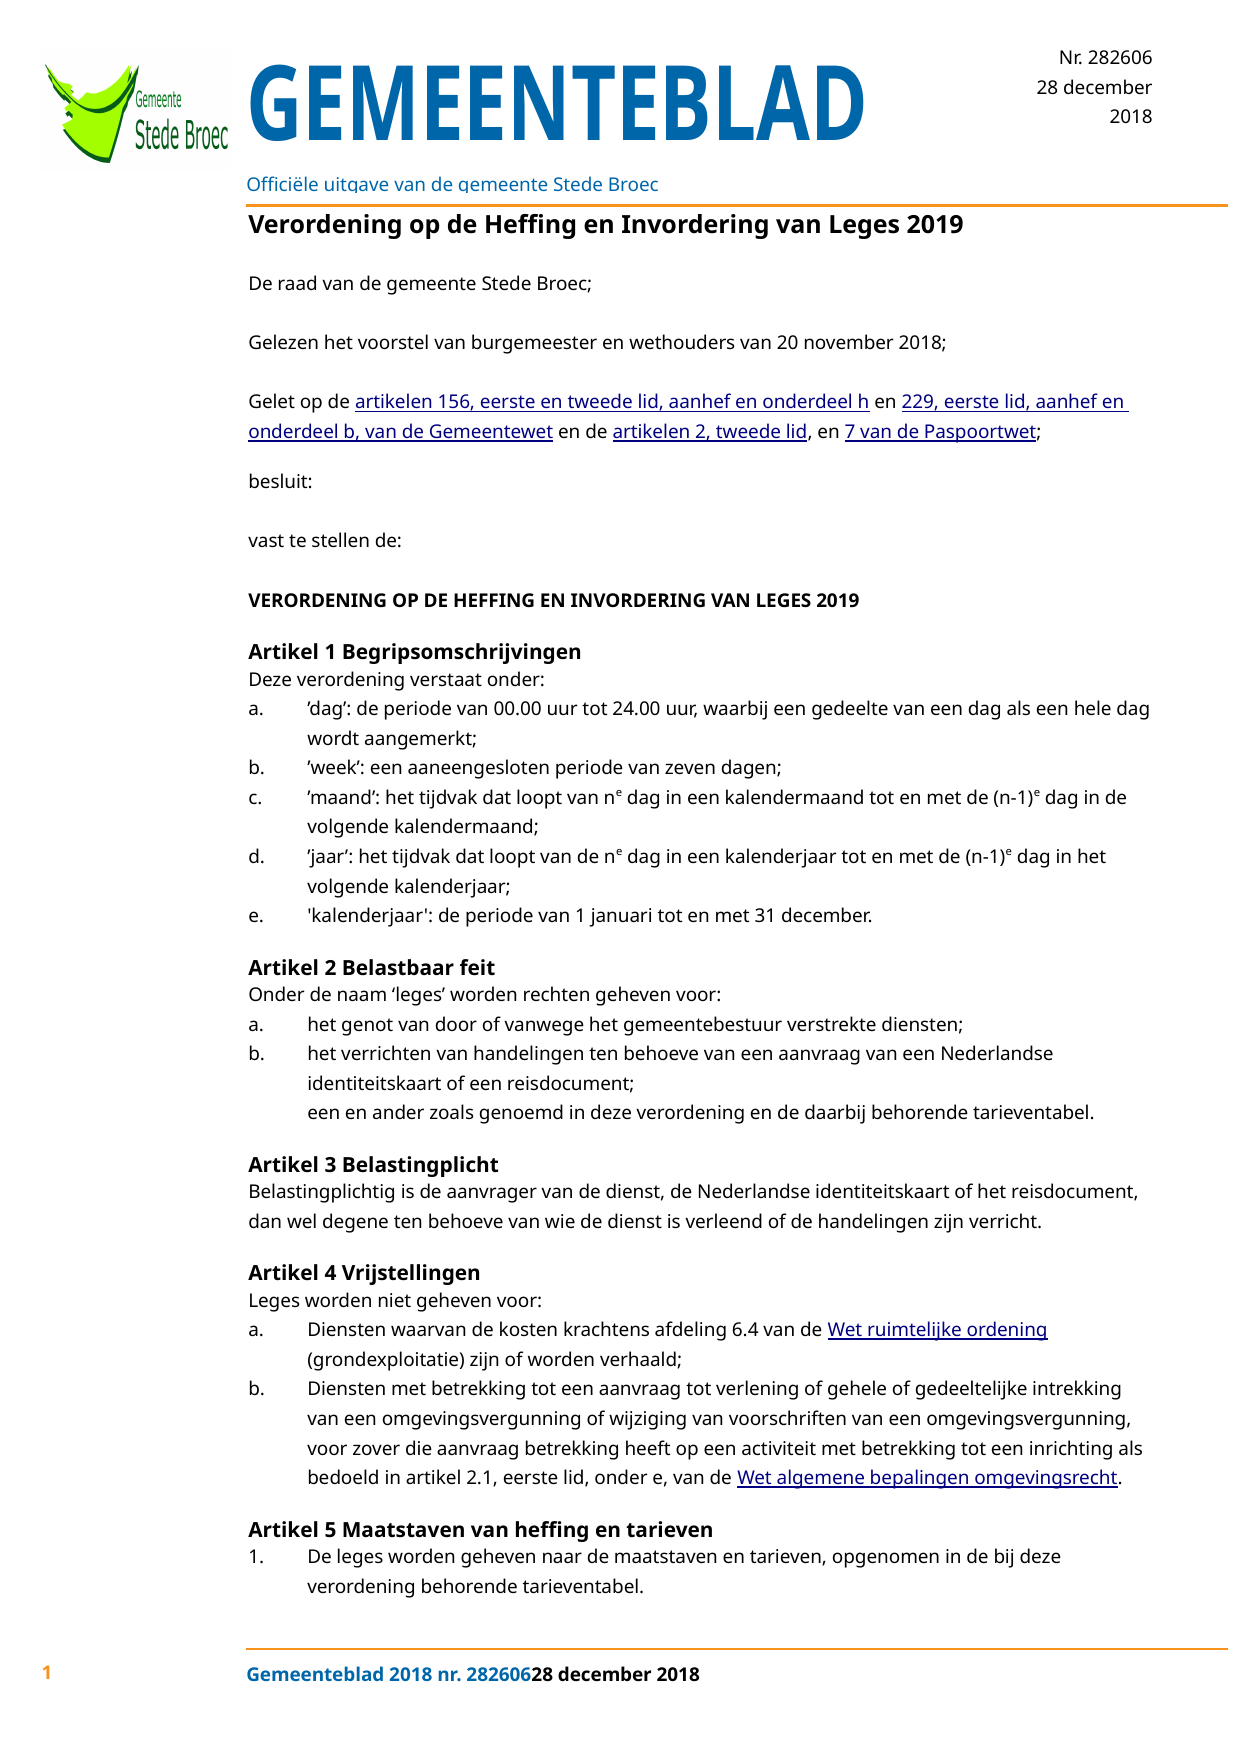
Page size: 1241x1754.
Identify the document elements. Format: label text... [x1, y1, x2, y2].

text Leges worden niet geheven voor: [248, 1287, 1152, 1313]
list ’maand’: het tijdvak dat loopt van ne dag in een kalendermaand tot en met de (n-1)e dag in de volgende kalendermaand; [248, 784, 1152, 839]
list het genot van door of vanwege het gemeentebestuur verstrekte diensten; [248, 1011, 1152, 1037]
list het verrichten van handelingen ten behoeve van een aanvraag van een Nederlandse identiteitskaart of een reisdocument; [248, 1040, 1152, 1096]
list Diensten met betrekking tot een aanvraag tot verlening of gehele of gedeeltelijke intrekking van een omgevingsvergunning of wijziging van voorschriften van een omgevingsvergunning, voor zover die aanvraag betrekking heeft op een activiteit met betrekking tot een inrichting als bedoeld in artikel 2.1, eerste lid, onder e, van de Wet algemene bepalingen omgevingsrecht. [248, 1376, 1152, 1490]
list ’week’: een aaneengesloten periode van zeven dagen; [248, 754, 1152, 780]
text Artikel 5 Maatstaven van heffing en tarieven [248, 1515, 1152, 1543]
list een en ander zoals genoemd in deze verordening en de daarbij behorende tarieventabel. [248, 1099, 1152, 1125]
text vast te stellen de: [248, 528, 1152, 553]
text Verordening op de Heffing en Invordering van Leges 2019 [248, 207, 1152, 241]
list 'kalenderjaar': de periode van 1 januari tot en met 31 december. [248, 902, 1152, 928]
text Gelezen het voorstel van burgemeester en wethouders van 20 november 2018; [248, 329, 1152, 355]
text Artikel 3 Belastingplicht [248, 1150, 1152, 1178]
text Artikel 1 Begripsomschrijvingen [248, 637, 1152, 666]
picture [41, 47, 231, 172]
text Belastingplichtig is de aanvrager van de dienst, de Nederlandse identiteitskaart of het reisdocument, dan wel degene ten behoeve van wie de dienst is verleend of de handelingen zijn verricht. [248, 1178, 1152, 1234]
list Diensten waarvan de kosten krachtens afdeling 6.4 van de Wet ruimtelijke ordening (grondexploitatie) zijn of worden verhaald; [248, 1316, 1152, 1372]
list ’jaar’: het tijdvak dat loopt van de ne dag in een kalenderjaar tot en met de (n-1)e dag in het volgende kalenderjaar; [248, 843, 1152, 898]
text VERORDENING OP DE HEFFING EN INVORDERING VAN LEGES 2019 [248, 587, 1152, 613]
list De leges worden geheven naar de maatstaven en tarieven, opgenomen in de bij deze verordening behorende tarieventabel. [248, 1543, 1152, 1598]
text Deze verordening verstaat onder: [248, 666, 1152, 691]
text Artikel 4 Vrijstellingen [248, 1258, 1152, 1287]
text besluit: [248, 468, 1152, 494]
list ’dag’: de periode van 00.00 uur tot 24.00 uur, waarbij een gedeelte van een dag als een hele dag wordt aangemerkt; [248, 695, 1152, 751]
text Artikel 2 Belastbaar feit [248, 953, 1152, 981]
text Onder de naam ‘leges’ worden rechten geheven voor: [248, 981, 1152, 1007]
text De raad van de gemeente Stede Broec; [248, 270, 1152, 296]
text Gelet op de artikelen 156, eerste en tweede lid, aanhef en onderdeel h en 229, eerste lid, aanhef en onderdeel b, van de Gemeentewet en de artikelen 2, tweede lid, en 7 van de Paspoortwet; [248, 389, 1152, 444]
